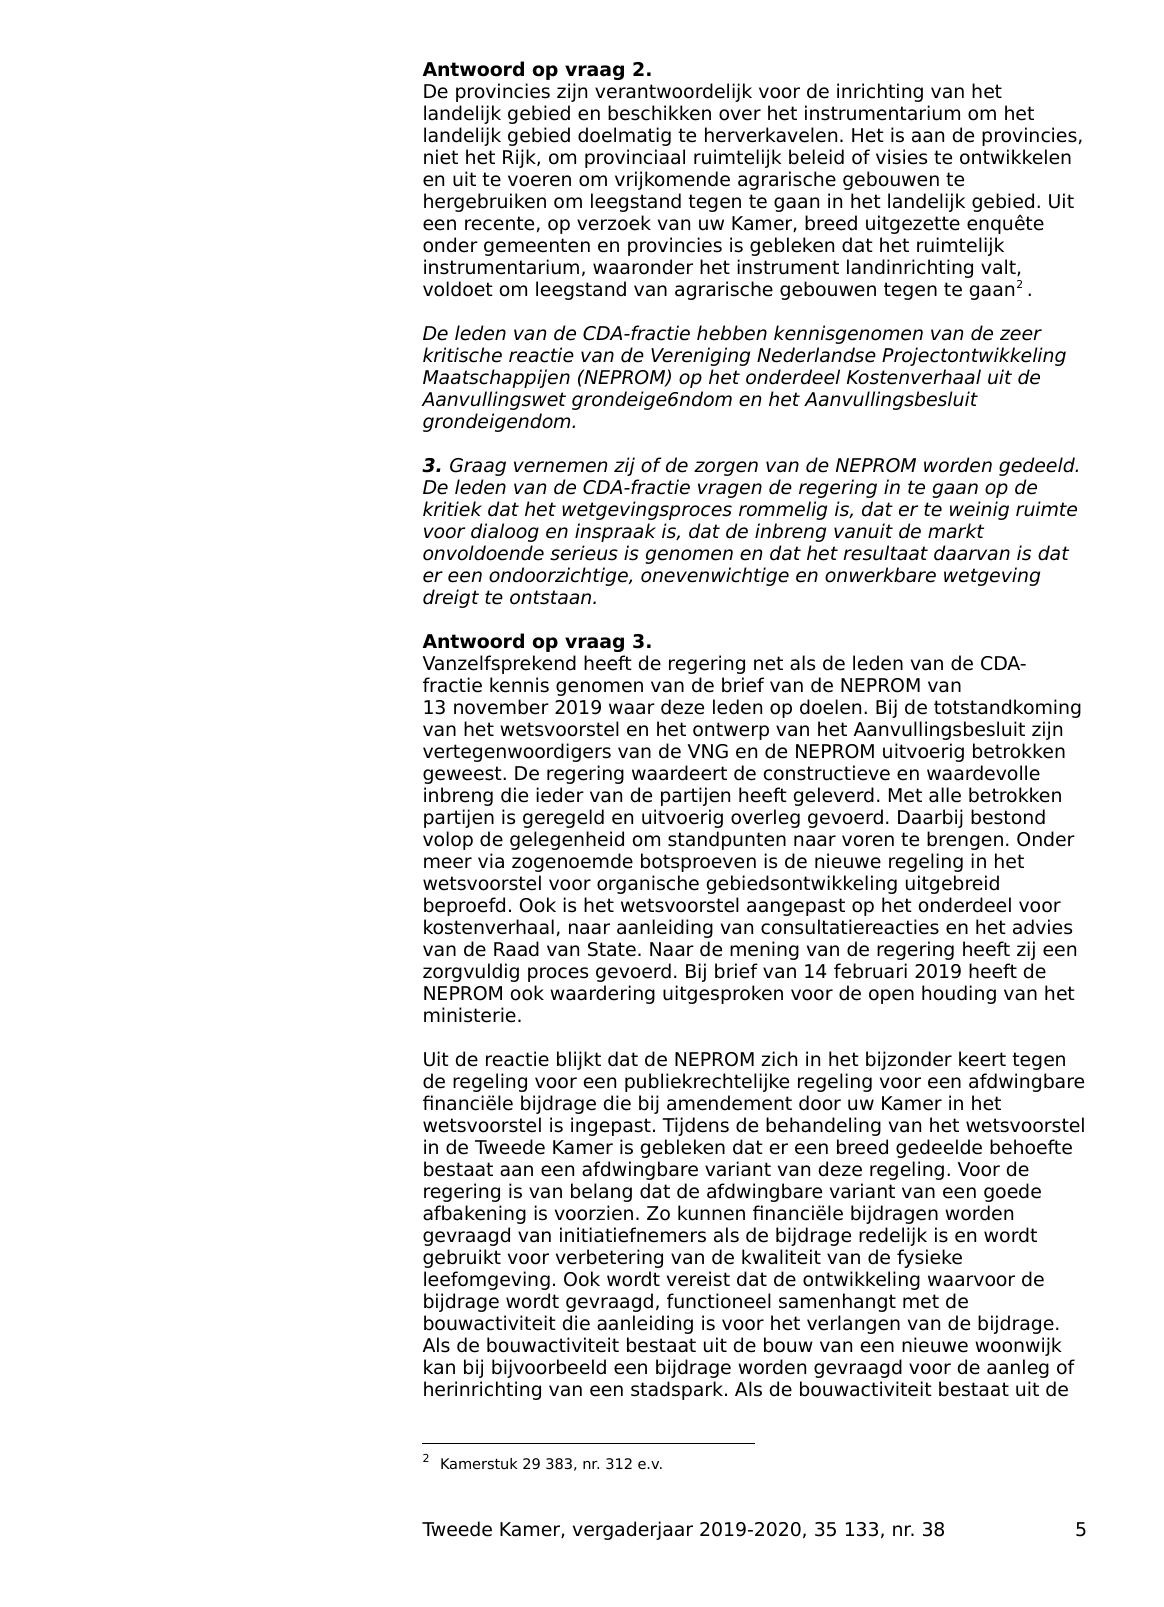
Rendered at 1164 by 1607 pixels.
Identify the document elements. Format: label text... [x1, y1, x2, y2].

text Antwoord op vraag 2. [422, 59, 1087, 81]
text Kamerstuk 29 383, nr. 312 e.v. [422, 1452, 1087, 1474]
text De provincies zijn verantwoordelijk voor de inrichting van het landelijk gebied en beschikken over het instrumentarium om het landelijk gebied doelmatig te herverkavelen. Het is aan de provincies, niet het Rijk, om provinciaal ruimtelijk beleid of visies te ontwikkelen en uit te voeren om vrijkomende agrarische gebouwen te hergebruiken om leegstand tegen te gaan in het landelijk gebied. Uit een recente, op verzoek van uw Kamer, breed uitgezette enquête onder gemeenten en provincies is gebleken dat het ruimtelijk instrumentarium, waaronder het instrument landinrichting valt, voldoet om leegstand van agrarische gebouwen tegen te gaan. [422, 81, 1087, 301]
text Uit de reactie blijkt dat de NEPROM zich in het bijzonder keert tegen de regeling voor een publiekrechtelijke regeling voor een afdwingbare financiële bijdrage die bij amendement door uw Kamer in het wetsvoorstel is ingepast. Tijdens de behandeling van het wetsvoorstel in de Tweede Kamer is gebleken dat er een breed gedeelde behoefte bestaat aan een afdwingbare variant van deze regeling. Voor de regering is van belang dat de afdwingbare variant van een goede afbakening is voorzien. Zo kunnen financiële bijdragen worden gevraagd van initiatiefnemers als de bijdrage redelijk is en wordt gebruikt voor verbetering van de kwaliteit van de fysieke leefomgeving. Ook wordt vereist dat de ontwikkeling waarvoor de bijdrage wordt gevraagd, functioneel samenhangt met de bouwactiviteit die aanleiding is voor het verlangen van de bijdrage. Als de bouwactiviteit bestaat uit de bouw van een nieuwe woonwijk kan bij bijvoorbeeld een bijdrage worden gevraagd voor de aanleg of herinrichting van een stadspark. Als de bouwactiviteit bestaat uit de [422, 1049, 1087, 1401]
text Vanzelfsprekend heeft de regering net als de leden van de CDA-fractie kennis genomen van de brief van de NEPROM van 13 november 2019 waar deze leden op doelen. Bij de totstandkoming van het wetsvoorstel en het ontwerp van het Aanvullingsbesluit zijn vertegenwoordigers van de VNG en de NEPROM uitvoerig betrokken geweest. De regering waardeert de constructieve en waardevolle inbreng die ieder van de partijen heeft geleverd. Met alle betrokken partijen is geregeld en uitvoerig overleg gevoerd. Daarbij bestond volop de gelegenheid om standpunten naar voren te brengen. Onder meer via zogenoemde botsproeven is de nieuwe regeling in het wetsvoorstel voor organische gebiedsontwikkeling uitgebreid beproefd. Ook is het wetsvoorstel aangepast op het onderdeel voor kostenverhaal, naar aanleiding van consultatiereacties en het advies van de Raad van State. Naar de mening van de regering heeft zij een zorgvuldig proces gevoerd. Bij brief van 14 februari 2019 heeft de NEPROM ook waardering uitgesproken voor de open houding van het ministerie. [422, 653, 1087, 1027]
text 3. Graag vernemen zij of de zorgen van de NEPROM worden gedeeld. De leden van de CDA-fractie vragen de regering in te gaan op de kritiek dat het wetgevingsproces rommelig is, dat er te weinig ruimte voor dialoog en inspraak is, dat de inbreng vanuit de markt onvoldoende serieus is genomen en dat het resultaat daarvan is dat er een ondoorzichtige, onevenwichtige en onwerkbare wetgeving dreigt te ontstaan. [422, 455, 1087, 609]
text De leden van de CDA-fractie hebben kennisgenomen van de zeer kritische reactie van de Vereniging Nederlandse Projectontwikkeling Maatschappijen (NEPROM) op het onderdeel Kostenverhaal uit de Aanvullingswet grondeige6ndom en het Aanvullingsbesluit grondeigendom. [422, 323, 1087, 433]
text Antwoord op vraag 3. [422, 631, 1087, 653]
